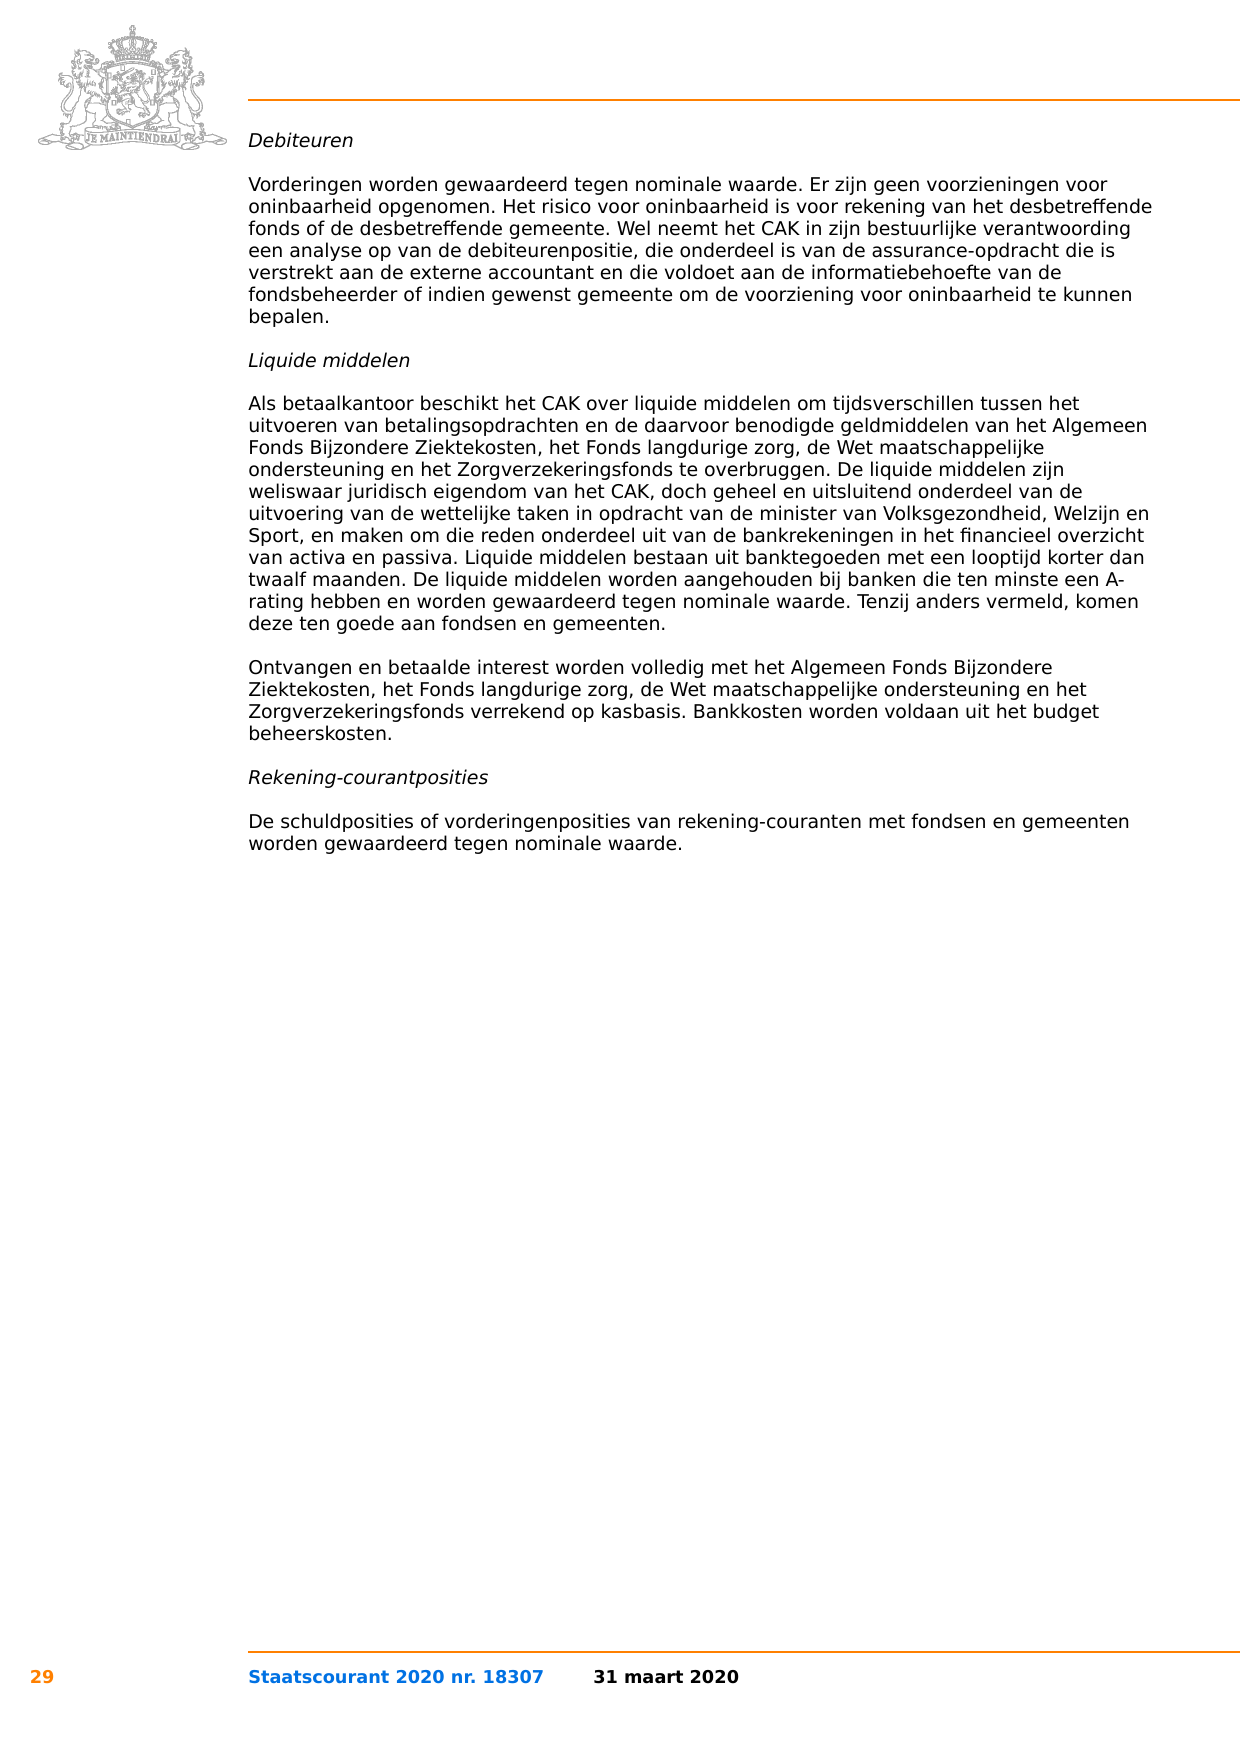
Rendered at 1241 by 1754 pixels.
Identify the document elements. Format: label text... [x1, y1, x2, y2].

subtitle Debiteuren [248, 130, 1163, 152]
text Ontvangen en betaalde interest worden volledig met het Algemeen Fonds Bijzondere Ziektekosten, het Fonds langdurige zorg, de Wet maatschappelijke ondersteuning en het Zorgverzekeringsfonds verrekend op kasbasis. Bankkosten worden voldaan uit het budget beheerskosten. [248, 657, 1163, 745]
text De schuldposities of vorderingenposities van rekening-couranten met fondsen en gemeenten worden gewaardeerd tegen nominale waarde. [248, 811, 1163, 854]
subtitle Rekening-courantposities [248, 767, 1163, 789]
picture [38, 25, 227, 150]
subtitle Liquide middelen [248, 349, 1163, 371]
text Vorderingen worden gewaardeerd tegen nominale waarde. Er zijn geen voorzieningen voor oninbaarheid opgenomen. Het risico voor oninbaarheid is voor rekening van het desbetreffende fonds of de desbetreffende gemeente. Wel neemt het CAK in zijn bestuurlijke verantwoording een analyse op van de debiteurenpositie, die onderdeel is van de assurance-opdracht die is verstrekt aan de externe accountant en die voldoet aan de informatiebehoefte van de fondsbeheerder of indien gewenst gemeente om de voorziening voor oninbaarheid te kunnen bepalen. [248, 174, 1163, 328]
text Als betaalkantoor beschikt het CAK over liquide middelen om tijdsverschillen tussen het uitvoeren van betalingsopdrachten en de daarvoor benodigde geldmiddelen van het Algemeen Fonds Bijzondere Ziektekosten, het Fonds langdurige zorg, de Wet maatschappelijke ondersteuning en het Zorgverzekeringsfonds te overbruggen. De liquide middelen zijn weliswaar juridisch eigendom van het CAK, doch geheel en uitsluitend onderdeel van de uitvoering van de wettelijke taken in opdracht van de minister van Volksgezondheid, Welzijn en Sport, en maken om die reden onderdeel uit van de bankrekeningen in het financieel overzicht van activa en passiva. Liquide middelen bestaan uit banktegoeden met een looptijd korter dan twaalf maanden. De liquide middelen worden aangehouden bij banken die ten minste een A-rating hebben en worden gewaardeerd tegen nominale waarde. Tenzij anders vermeld, komen deze ten goede aan fondsen en gemeenten. [248, 393, 1163, 635]
